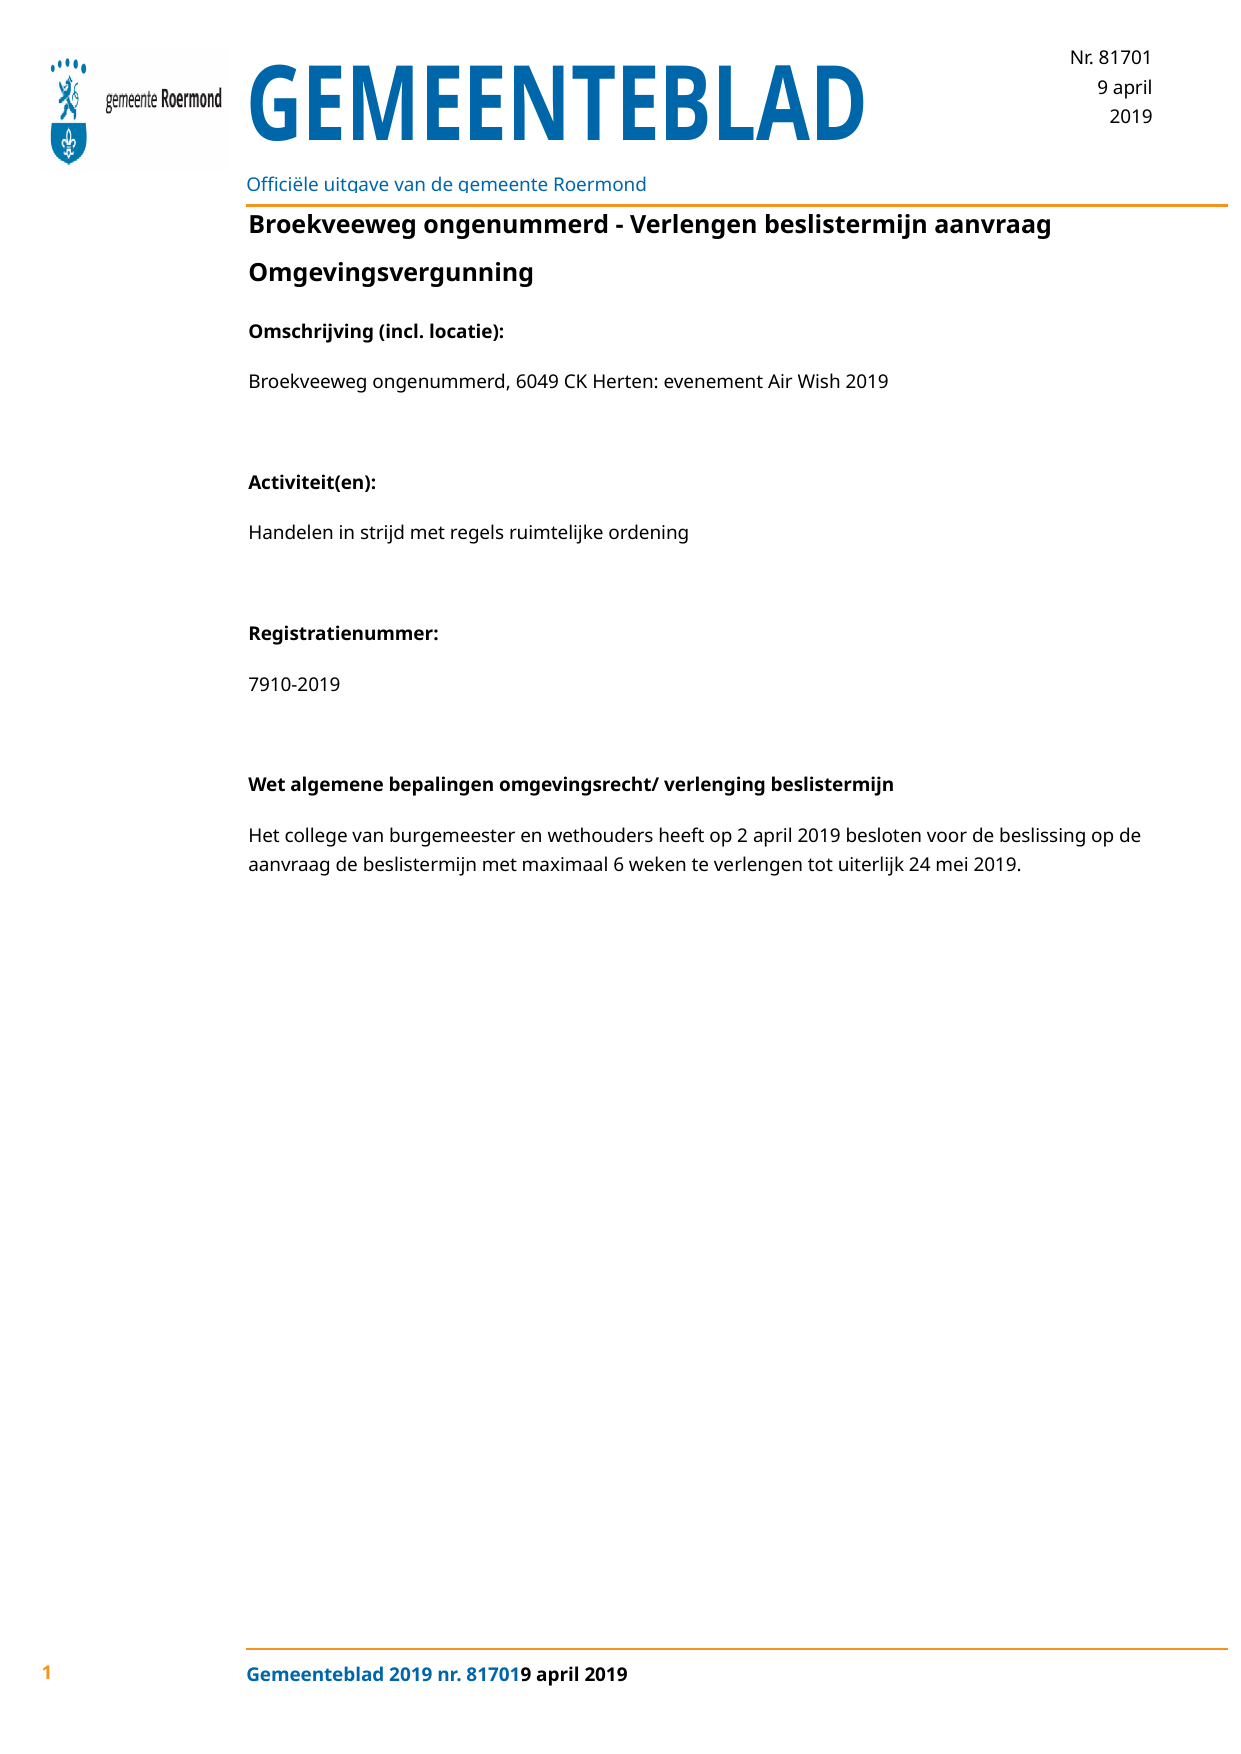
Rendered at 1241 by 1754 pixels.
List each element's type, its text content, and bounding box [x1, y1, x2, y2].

text Activiteit(en): [248, 469, 1152, 495]
picture [41, 47, 231, 172]
text Het college van burgemeester en wethouders heeft op 2 april 2019 besloten voor de beslissing op de aanvraag de beslistermijn met maximaal 6 weken te verlengen tot uiterlijk 24 mei 2019. [248, 822, 1152, 877]
text Handelen in strijd met regels ruimtelijke ordening [248, 519, 1152, 545]
text Omschrijving (incl. locatie): [248, 318, 1152, 344]
text Registratienummer: [248, 620, 1152, 646]
text Broekveeweg ongenummerd - Verlengen beslistermijn aanvraag Omgevingsvergunning [248, 207, 1152, 288]
text 7910-2019 [248, 671, 1152, 697]
text Wet algemene bepalingen omgevingsrecht/ verlenging beslistermijn [248, 772, 1152, 797]
text Broekveeweg ongenummerd, 6049 CK Herten: evenement Air Wish 2019 [248, 368, 1152, 394]
